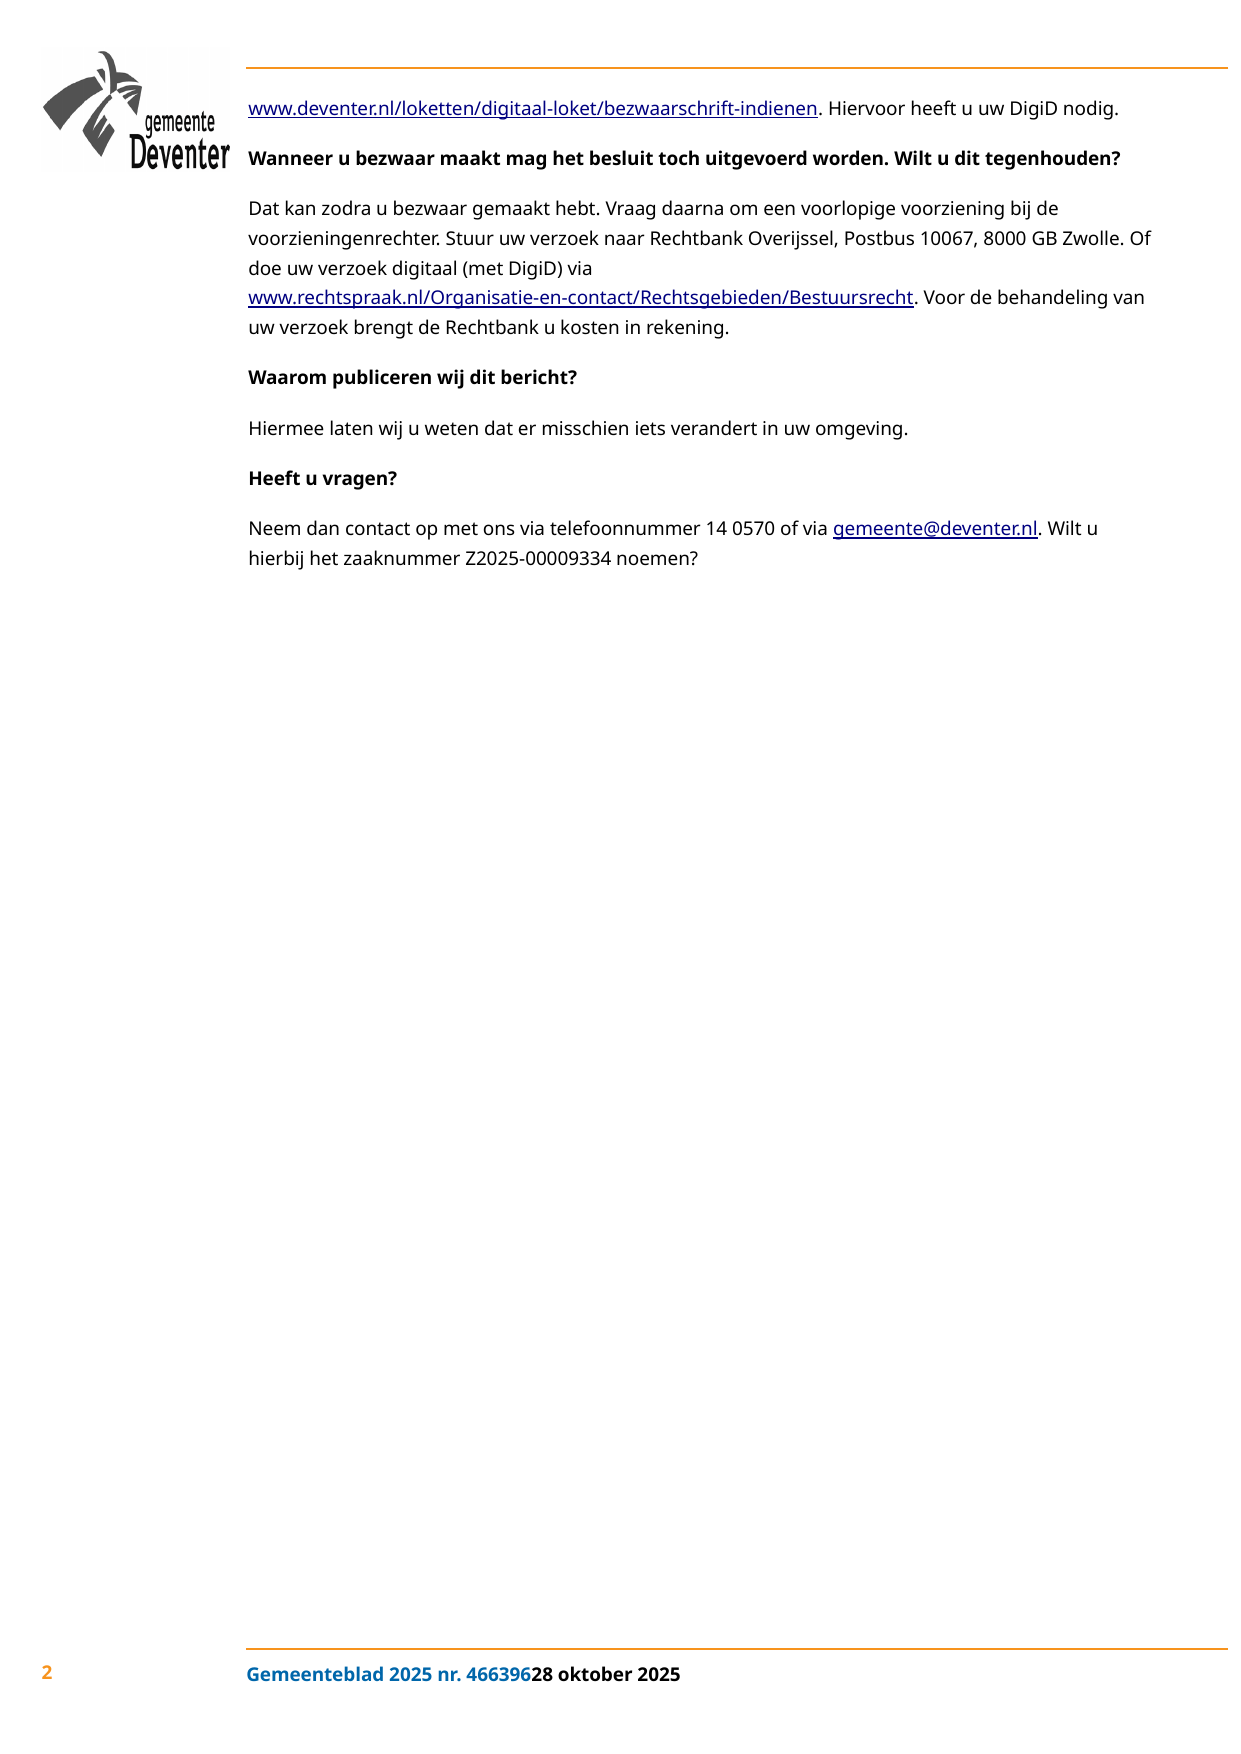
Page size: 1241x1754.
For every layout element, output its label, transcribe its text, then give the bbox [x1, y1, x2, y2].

text Neem dan contact op met ons via telefoonnummer 14 0570 of via gemeente@deventer.nl. Wilt u hierbij het zaaknummer Z2025-00009334 noemen? [248, 516, 1152, 571]
text Dat kan zodra u bezwaar gemaakt hebt. Vraag daarna om een voorlopige voorziening bij de voorzieningenrechter. Stuur uw verzoek naar Rechtbank Overijssel, Postbus 10067, 8000 GB Zwolle. Of doe uw verzoek digitaal (met DigiD) via www.rechtspraak.nl/Organisatie-en-contact/Rechtsgebieden/Bestuursrecht. Voor de behandeling van uw verzoek brengt de Rechtbank u kosten in rekening. [248, 196, 1152, 340]
text www.deventer.nl/loketten/digitaal-loket/bezwaarschrift-indienen. Hiervoor heeft u uw DigiD nodig. [248, 95, 1152, 121]
text Waarom publiceren wij dit bericht? [248, 364, 1152, 390]
picture [41, 47, 231, 172]
text Wanneer u bezwaar maakt mag het besluit toch uitgevoerd worden. Wilt u dit tegenhouden? [248, 145, 1152, 171]
text Heeft u vragen? [248, 465, 1152, 491]
text Hiermee laten wij u weten dat er misschien iets verandert in uw omgeving. [248, 415, 1152, 441]
